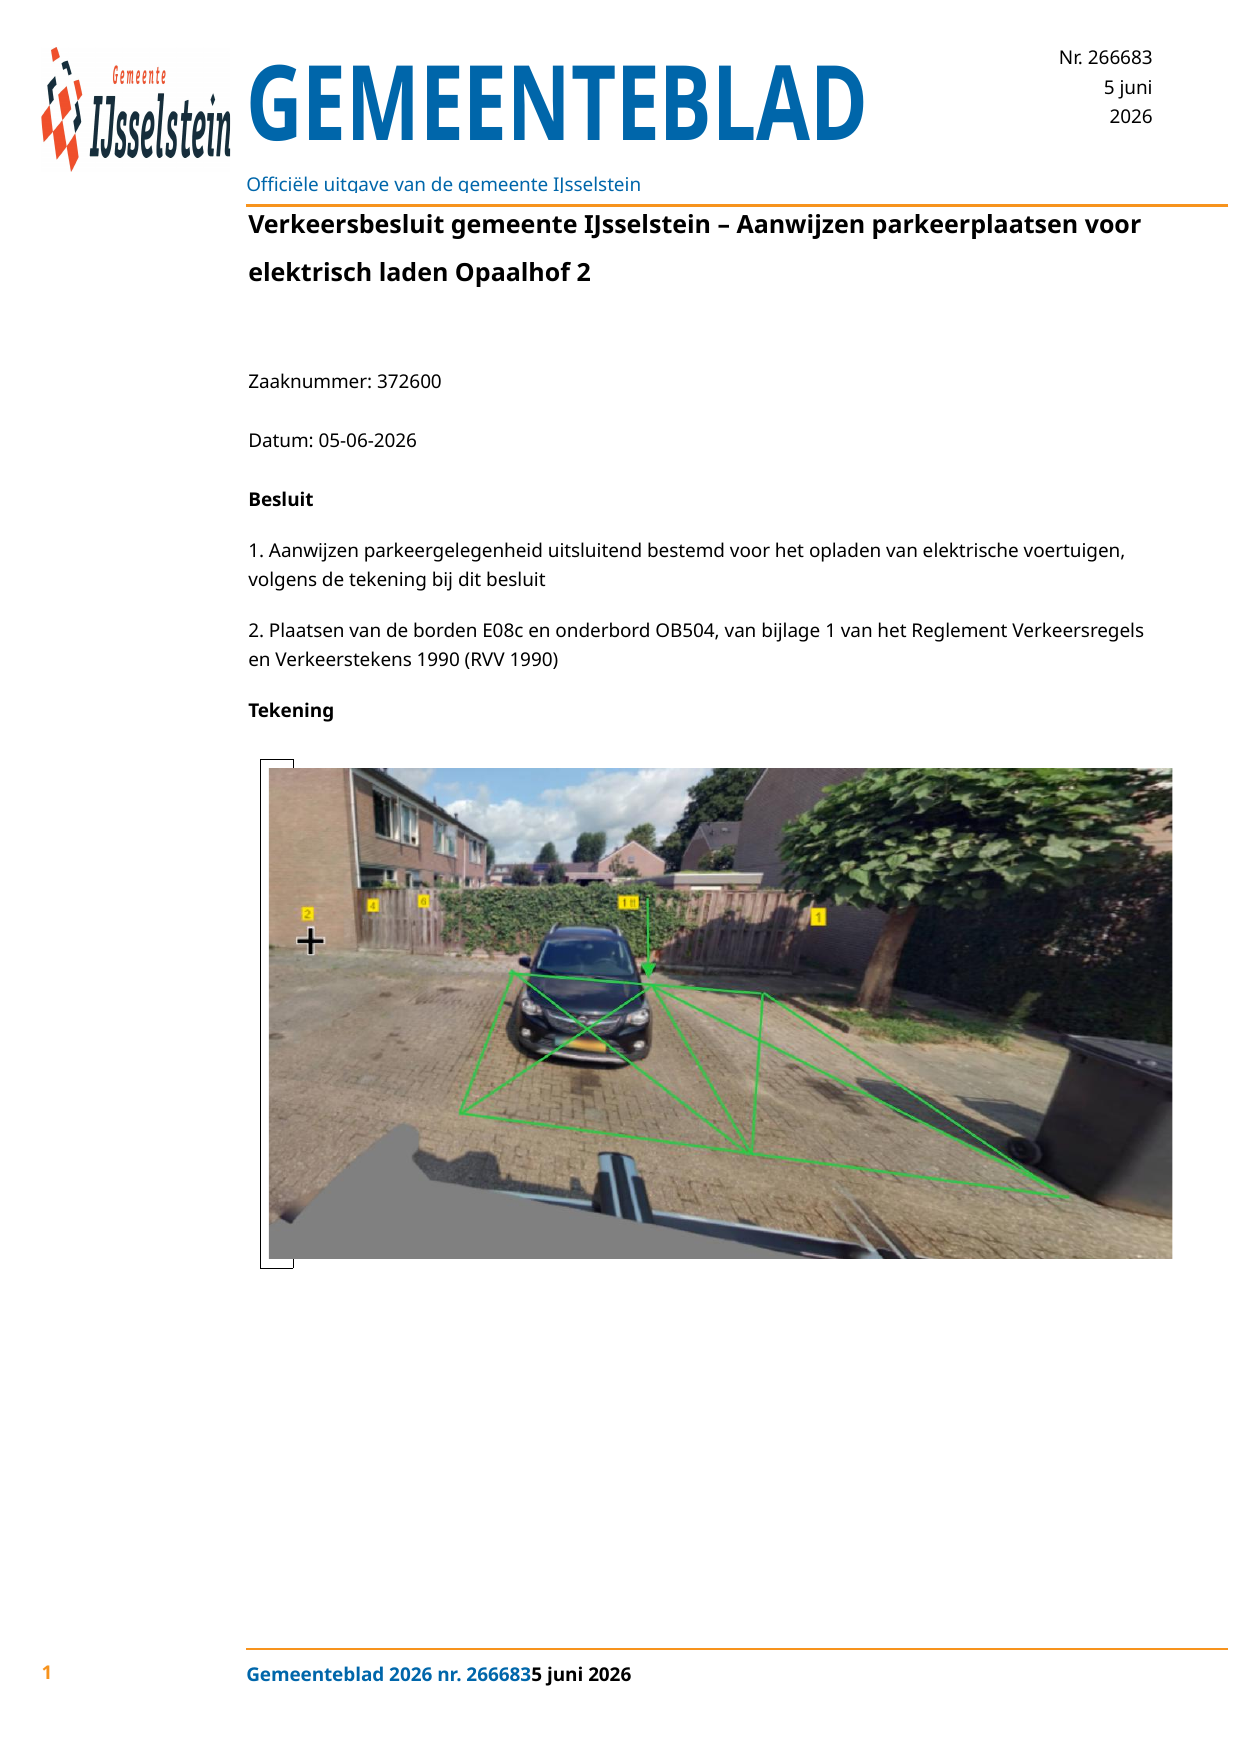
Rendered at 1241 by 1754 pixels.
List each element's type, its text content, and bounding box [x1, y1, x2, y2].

text 2. Plaatsen van de borden E08c en onderbord OB504, van bijlage 1 van het Reglement Verkeersregels en Verkeerstekens 1990 (RVV 1990) [248, 617, 1152, 672]
text 1. Aanwijzen parkeergelegenheid uitsluitend bestemd voor het opladen van elektrische voertuigen, volgens de tekening bij dit besluit [248, 537, 1152, 592]
text Datum: 05-06-2026 [248, 427, 1152, 453]
text Zaaknummer: 372600 [248, 368, 1152, 394]
picture [268, 768, 1173, 1259]
text Besluit [248, 487, 1152, 512]
text Verkeersbesluit gemeente IJsselstein – Aanwijzen parkeerplaatsen voor elektrisch laden Opaalhof 2 [248, 207, 1152, 288]
text Tekening [248, 697, 1152, 723]
picture [41, 47, 231, 172]
